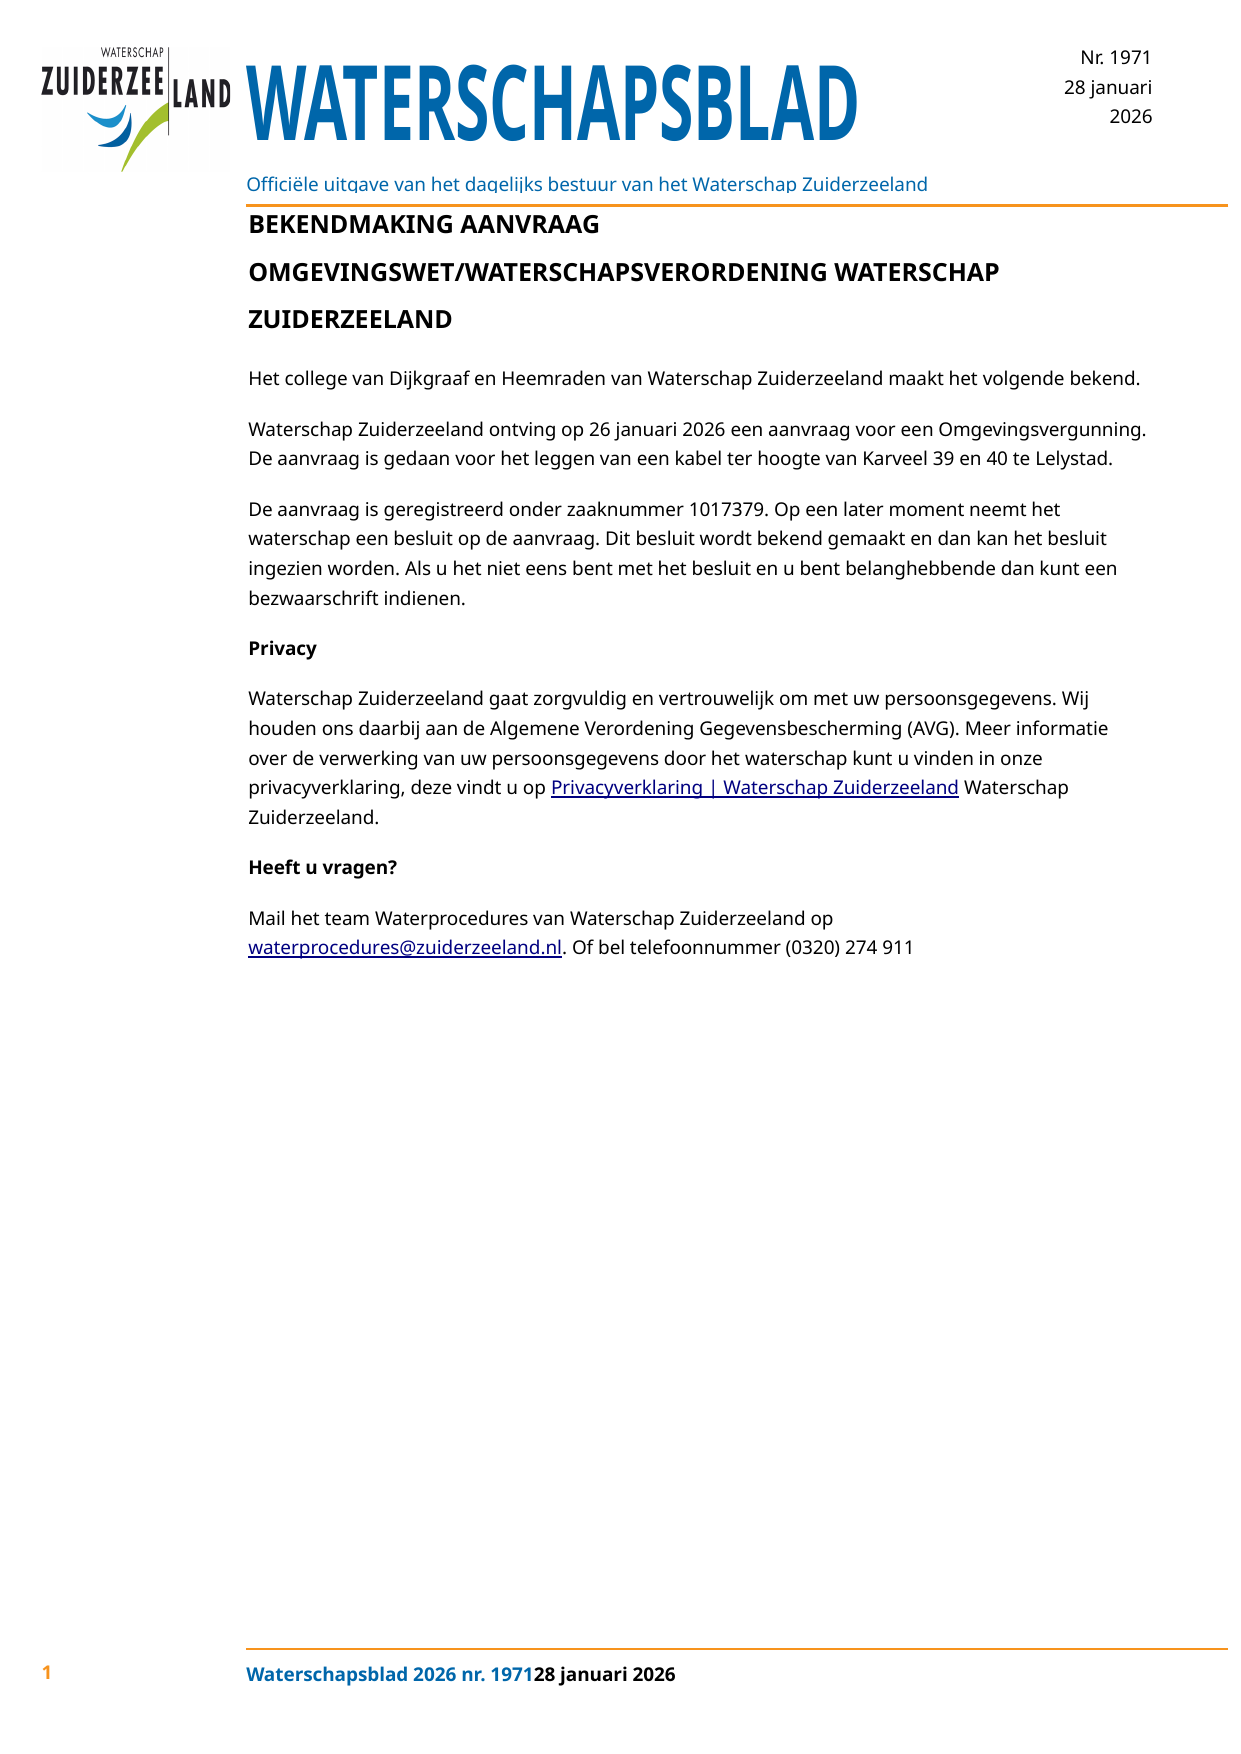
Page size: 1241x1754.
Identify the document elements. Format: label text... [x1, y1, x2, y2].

text Het college van Dijkgraaf en Heemraden van Waterschap Zuiderzeeland maakt het volgende bekend. [248, 366, 1152, 391]
text De aanvraag is geregistreerd onder zaaknummer 1017379. Op een later moment neemt het waterschap een besluit op de aanvraag. Dit besluit wordt bekend gemaakt en dan kan het besluit ingezien worden. Als u het niet eens bent met het besluit en u bent belanghebbende dan kunt een bezwaarschrift indienen. [248, 496, 1152, 610]
text Waterschap Zuiderzeeland ontving op 26 januari 2026 een aanvraag voor een Omgevingsvergunning. De aanvraag is gedaan voor het leggen van een kabel ter hoogte van Karveel 39 en 40 te Lelystad. [248, 416, 1152, 471]
text Privacy [248, 635, 1152, 661]
text Heeft u vragen? [248, 854, 1152, 880]
text Mail het team Waterprocedures van Waterschap Zuiderzeeland op waterprocedures@zuiderzeeland.nl. Of bel telefoonnummer (0320) 274 911 [248, 905, 1152, 960]
text Waterschap Zuiderzeeland gaat zorgvuldig en vertrouwelijk om met uw persoonsgegevens. Wij houden ons daarbij aan de Algemene Verordening Gegevensbescherming (AVG). Meer informatie over de verwerking van uw persoonsgegevens door het waterschap kunt u vinden in onze privacyverklaring, deze vindt u op Privacyverklaring | Waterschap Zuiderzeeland Waterschap Zuiderzeeland. [248, 686, 1152, 829]
text BEKENDMAKING AANVRAAG OMGEVINGSWET/WATERSCHAPSVERORDENING WATERSCHAP ZUIDERZEELAND [248, 207, 1152, 336]
picture [41, 47, 231, 172]
